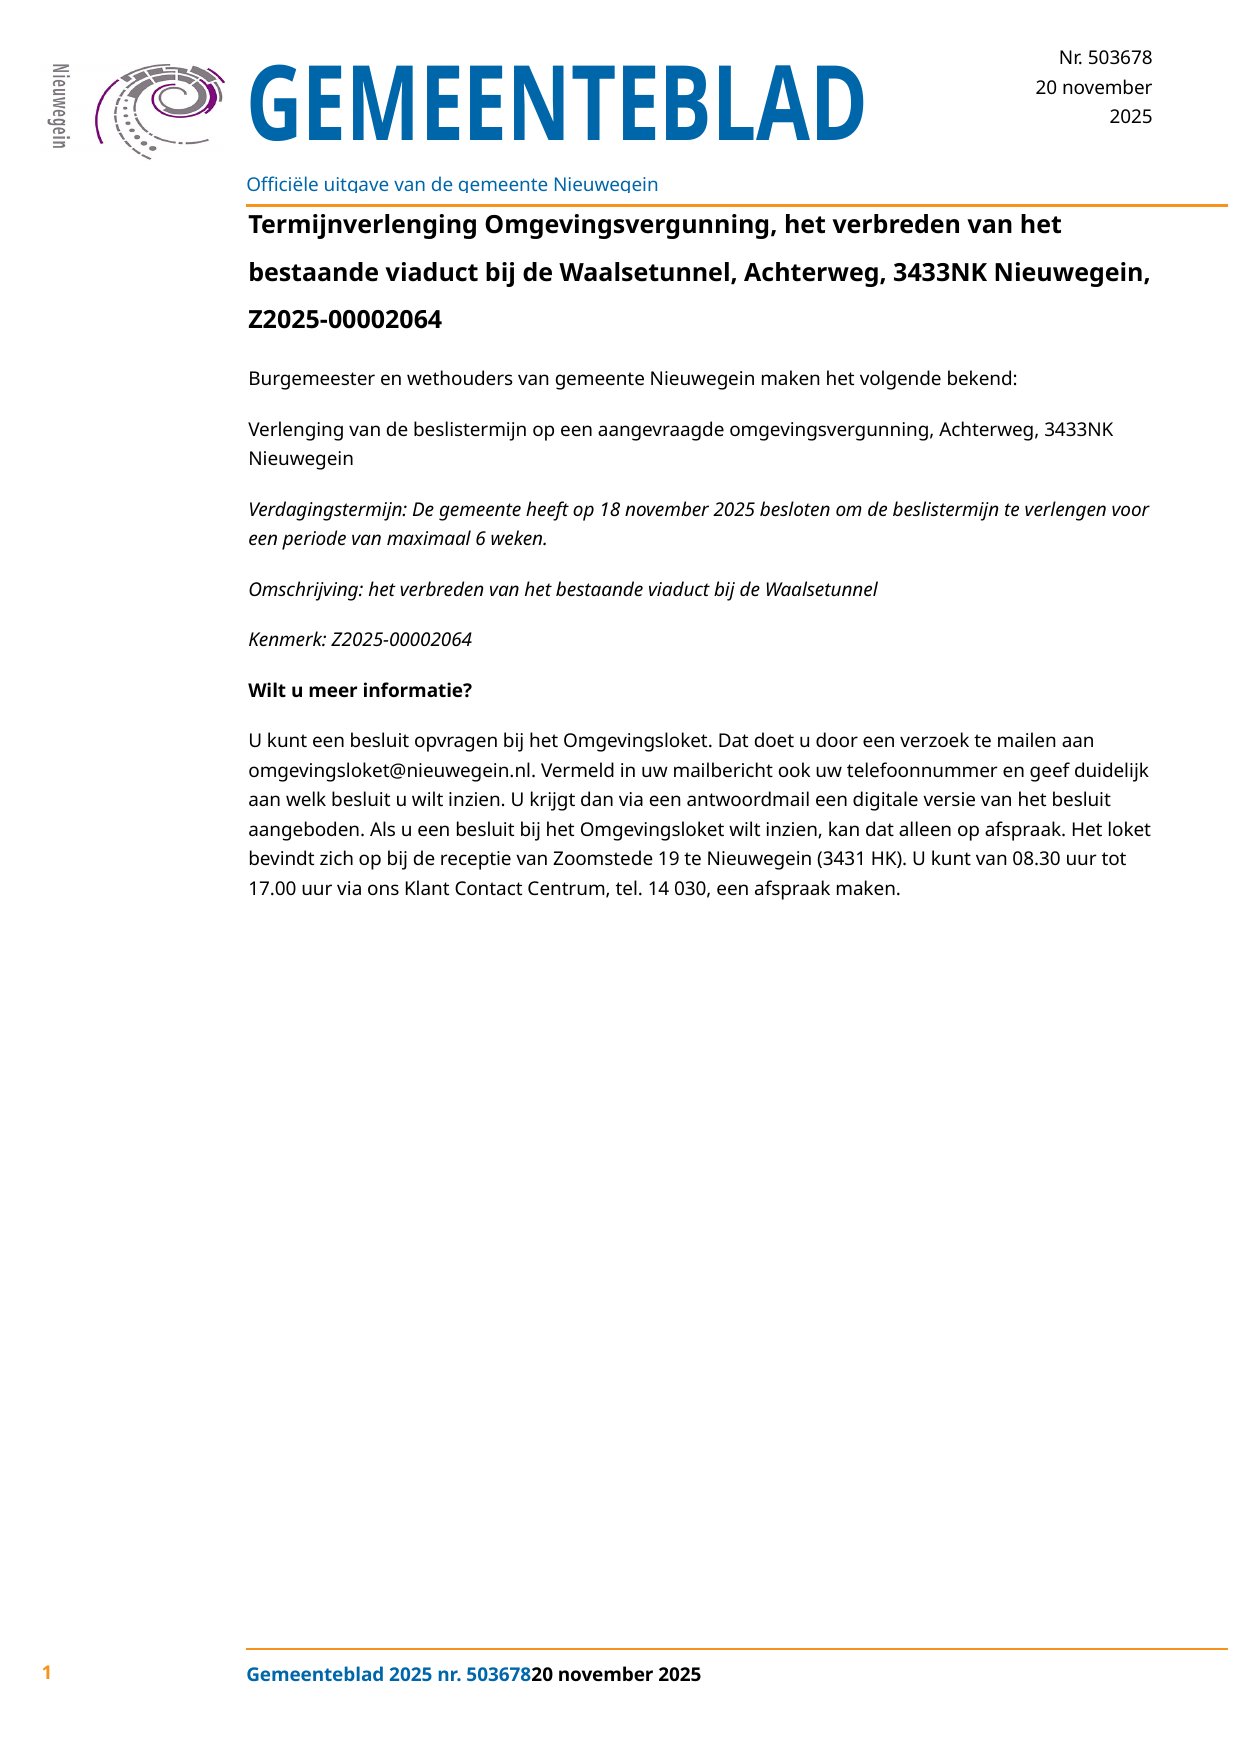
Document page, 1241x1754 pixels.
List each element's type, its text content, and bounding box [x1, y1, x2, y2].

picture [41, 47, 231, 172]
text Termijnverlenging Omgevingsvergunning, het verbreden van het bestaande viaduct bij de Waalsetunnel, Achterweg, 3433NK Nieuwegein, Z2025-00002064 [248, 207, 1152, 336]
text Verlenging van de beslistermijn op een aangevraagde omgevingsvergunning, Achterweg, 3433NK Nieuwegein [248, 416, 1152, 471]
text Omschrijving: het verbreden van het bestaande viaduct bij de Waalsetunnel [248, 576, 1152, 602]
text Verdagingstermijn: De gemeente heeft op 18 november 2025 besloten om de beslistermijn te verlengen voor een periode van maximaal 6 weken. [248, 496, 1152, 551]
text Burgemeester en wethouders van gemeente Nieuwegein maken het volgende bekend: [248, 366, 1152, 391]
text Kenmerk: Z2025-00002064 [248, 626, 1152, 652]
text Wilt u meer informatie? [248, 677, 1152, 702]
text U kunt een besluit opvragen bij het Omgevingsloket. Dat doet u door een verzoek te mailen aan omgevingsloket@nieuwegein.nl. Vermeld in uw mailbericht ook uw telefoonnummer en geef duidelijk aan welk besluit u wilt inzien. U krijgt dan via een antwoordmail een digitale versie van het besluit aangeboden. Als u een besluit bij het Omgevingsloket wilt inzien, kan dat alleen op afspraak. Het loket bevindt zich op bij de receptie van Zoomstede 19 te Nieuwegein (3431 HK). U kunt van 08.30 uur tot 17.00 uur via ons Klant Contact Centrum, tel. 14 030, een afspraak maken. [248, 727, 1152, 901]
